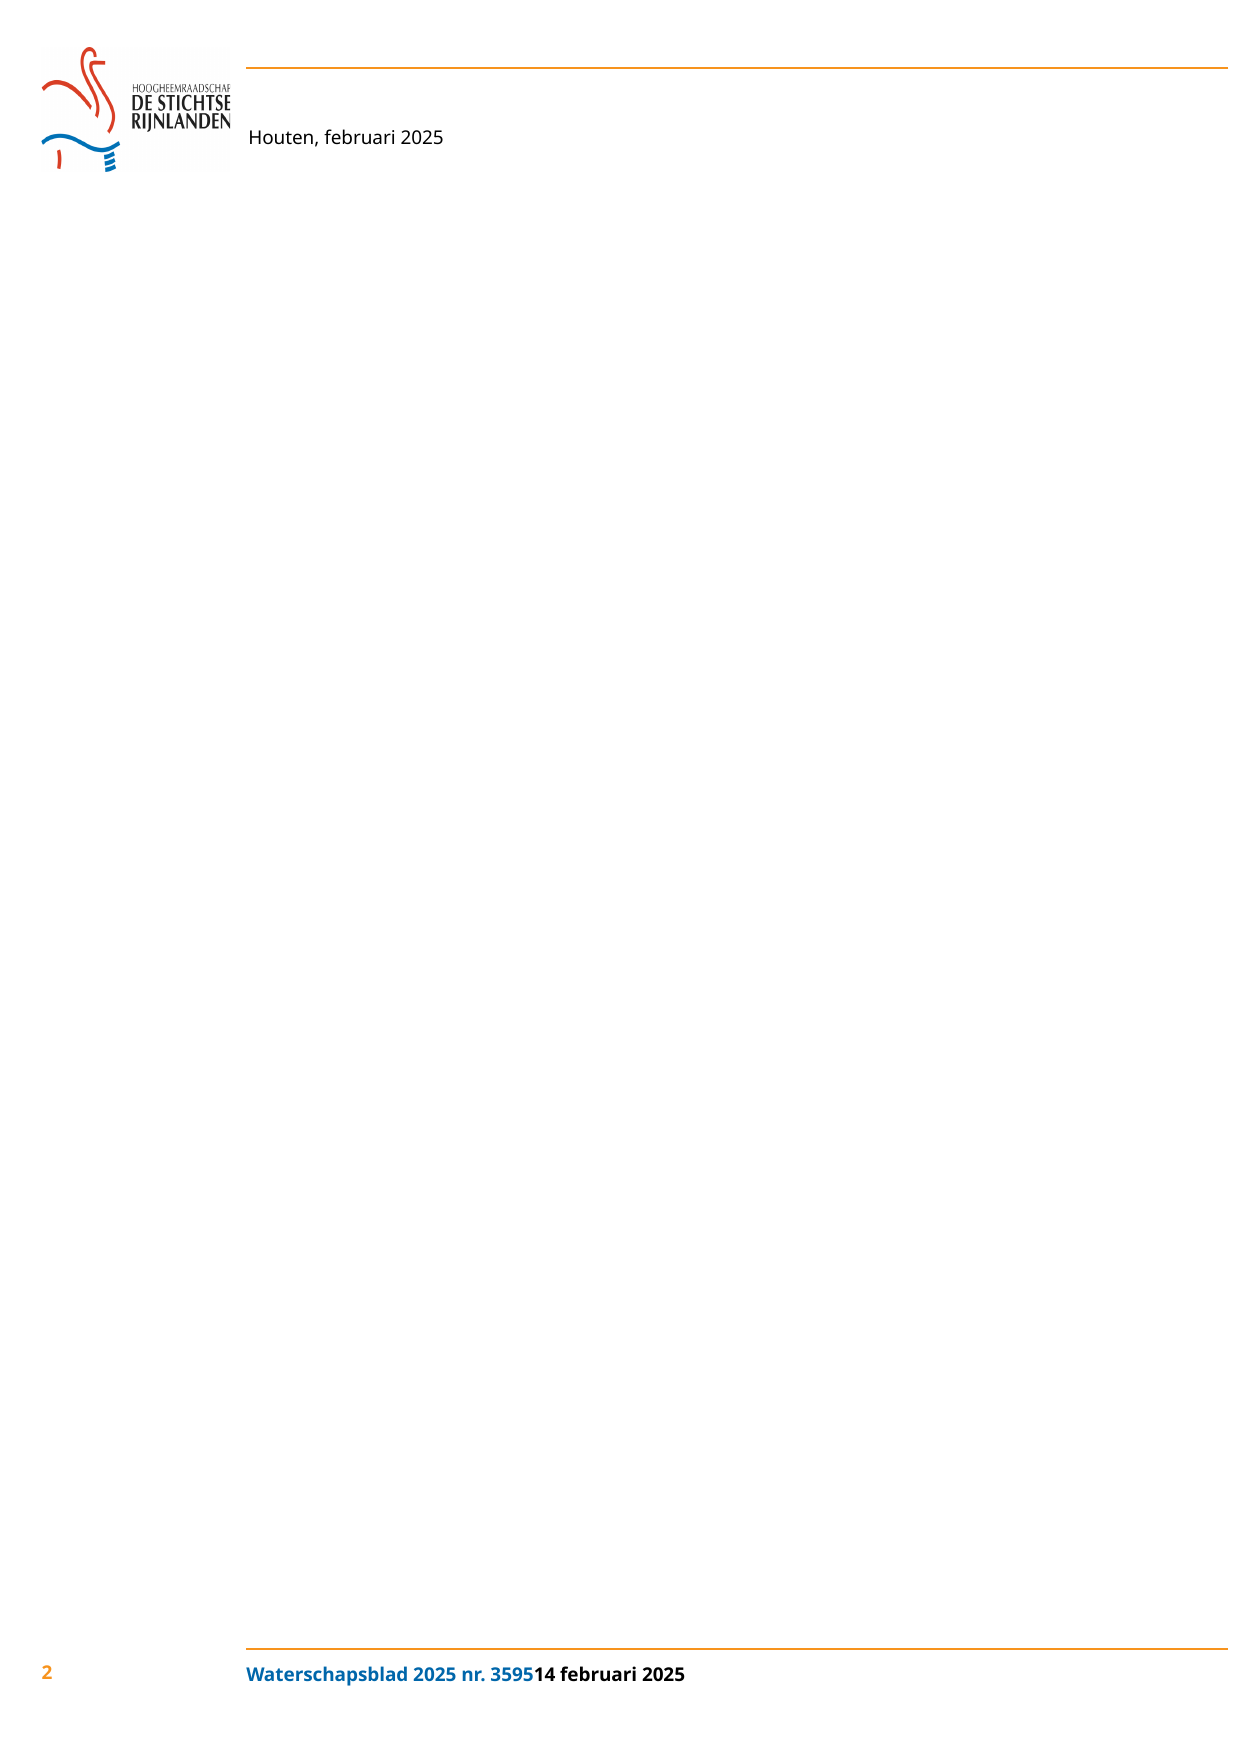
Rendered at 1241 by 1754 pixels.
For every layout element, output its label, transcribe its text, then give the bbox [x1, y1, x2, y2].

text Houten, februari 2025 [248, 124, 1152, 150]
picture [41, 47, 231, 172]
